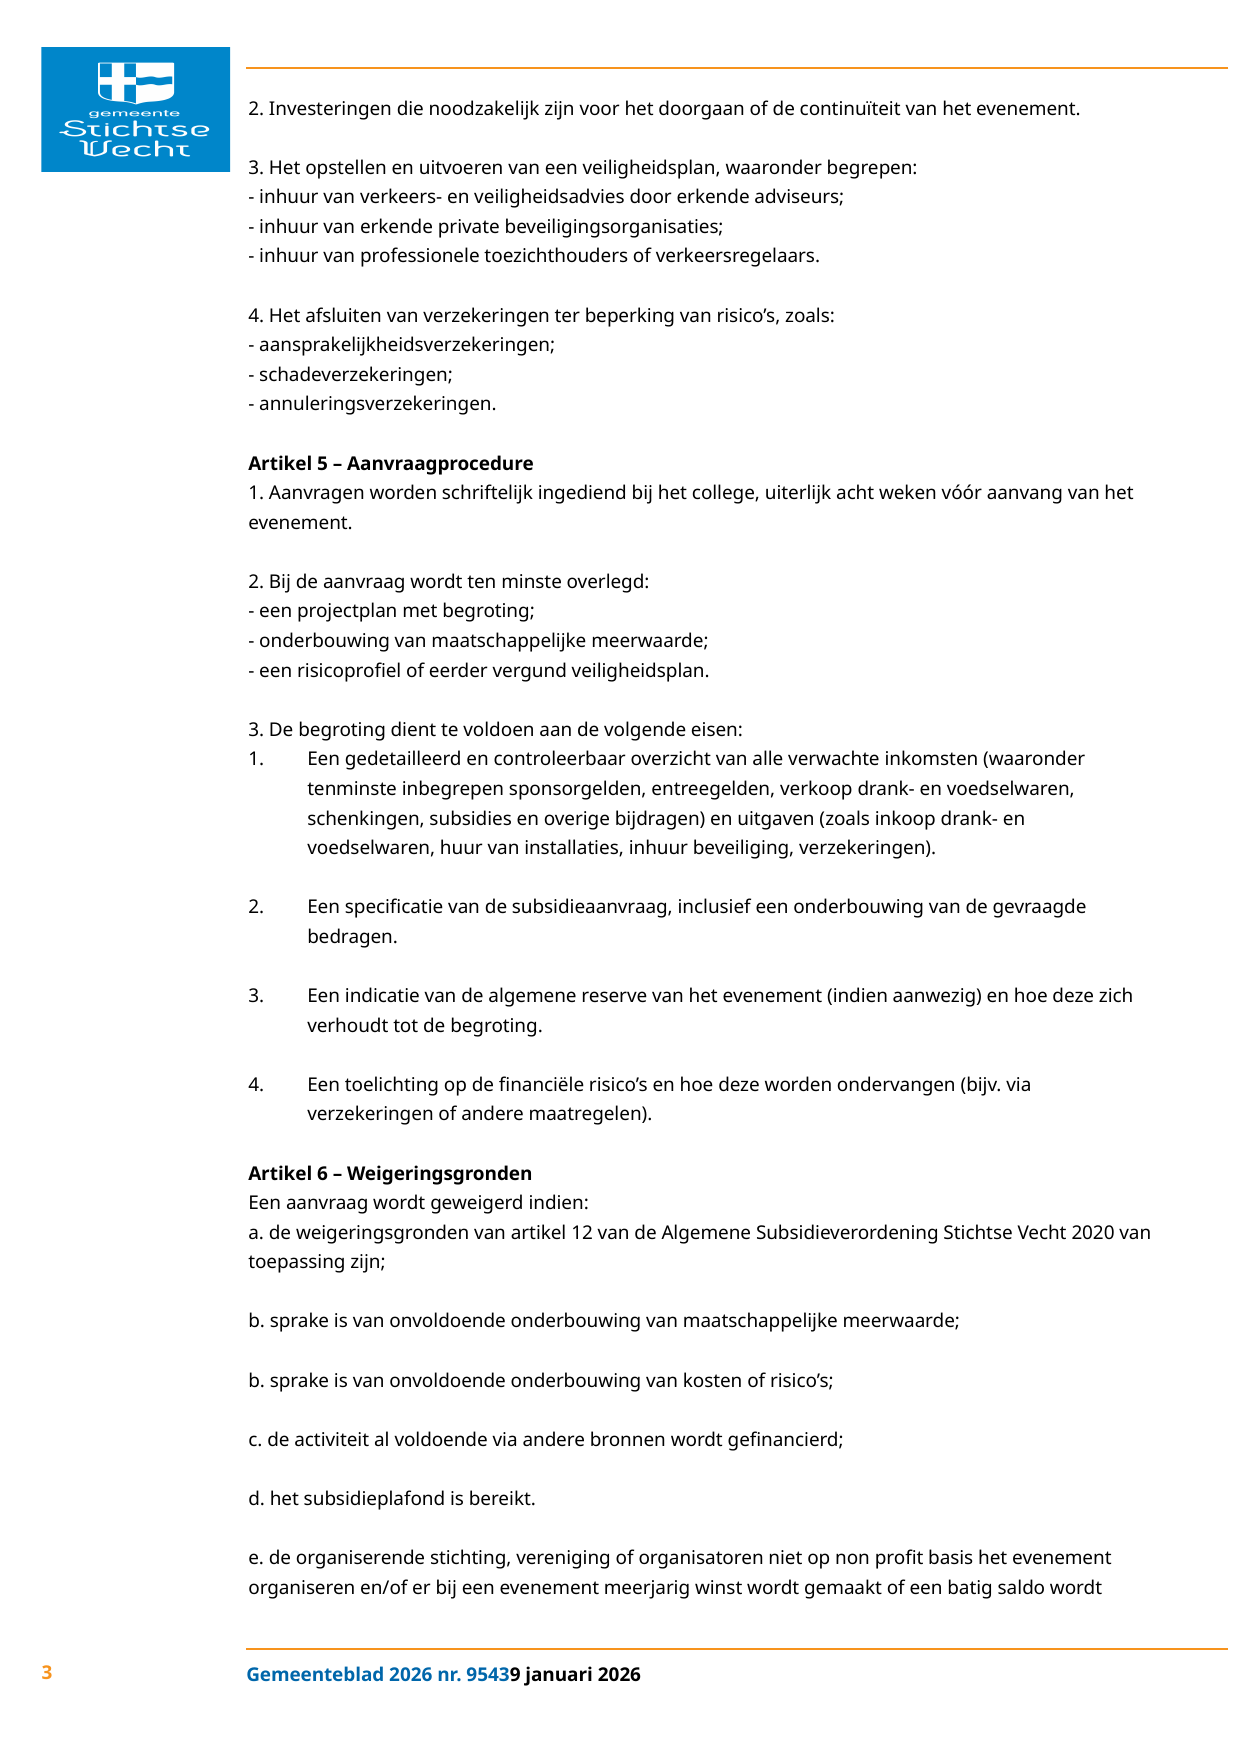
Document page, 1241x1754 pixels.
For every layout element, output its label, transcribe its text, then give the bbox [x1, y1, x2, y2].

text b. sprake is van onvoldoende onderbouwing van kosten of risico’s; [248, 1367, 1152, 1393]
text - schadeverzekeringen; [248, 361, 1152, 387]
picture [137, 63, 174, 103]
text - inhuur van erkende private beveiligingsorganisaties; [248, 213, 1152, 239]
text - inhuur van verkeers- en veiligheidsadvies door erkende adviseurs; [248, 183, 1152, 209]
text d. het subsidieplafond is bereikt. [248, 1485, 1152, 1511]
text e. de organiserende stichting, vereniging of organisatoren niet op non profit basis het evenement organiseren en/of er bij een evenement meerjarig winst wordt gemaakt of een batig saldo wordt [248, 1544, 1152, 1600]
text c. de activiteit al voldoende via andere bronnen wordt gefinancierd; [248, 1426, 1152, 1452]
text - een projectplan met begroting; [248, 598, 1152, 623]
list Een indicatie van de algemene reserve van het evenement (indien aanwezig) en hoe deze zich verhoudt tot de begroting. [248, 982, 1152, 1038]
text Een aanvraag wordt geweigerd indien: [248, 1189, 1152, 1215]
text 3. De begroting dient te voldoen aan de volgende eisen: [248, 716, 1152, 742]
text - inhuur van professionele toezichthouders of verkeersregelaars. [248, 243, 1152, 268]
picture [99, 63, 135, 101]
text - annuleringsverzekeringen. [248, 391, 1152, 416]
text - aansprakelijkheidsverzekeringen; [248, 331, 1152, 357]
text 1. Aanvragen worden schriftelijk ingediend bij het college, uiterlijk acht weken vóór aanvang van het evenement. [248, 479, 1152, 535]
text 2. Bij de aanvraag wordt ten minste overlegd: [248, 568, 1152, 594]
list Een specificatie van de subsidieaanvraag, inclusief een onderbouwing van de gevraagde bedragen. [248, 893, 1152, 949]
text - onderbouwing van maatschappelijke meerwaarde; [248, 627, 1152, 653]
list Een toelichting op de financiële risico’s en hoe deze worden ondervangen (bijv. via verzekeringen of andere maatregelen). [248, 1071, 1152, 1126]
text a. de weigeringsgronden van artikel 12 van de Algemene Subsidieverordening Stichtse Vecht 2020 van toepassing zijn; [248, 1219, 1152, 1274]
text 3. Het opstellen en uitvoeren van een veiligheidsplan, waaronder begrepen: [248, 154, 1152, 180]
text 2. Investeringen die noodzakelijk zijn voor het doorgaan of de continuïteit van het evenement. [248, 95, 1152, 121]
text Artikel 5 – Aanvraagprocedure [248, 450, 1152, 476]
text 4. Het afsluiten van verzekeringen ter beperking van risico’s, zoals: [248, 302, 1152, 328]
list Een gedetailleerd en controleerbaar overzicht van alle verwachte inkomsten (waaronder tenminste inbegrepen sponsorgelden, entreegelden, verkoop drank- en voedselwaren, schenkingen, subsidies en overige bijdragen) en uitgaven (zoals inkoop drank- en voedselwaren, huur van installaties, inhuur beveiliging, verzekeringen). [248, 746, 1152, 860]
text - een risicoprofiel of eerder vergund veiligheidsplan. [248, 657, 1152, 683]
text b. sprake is van onvoldoende onderbouwing van maatschappelijke meerwaarde; [248, 1308, 1152, 1333]
text Artikel 6 – Weigeringsgronden [248, 1160, 1152, 1186]
